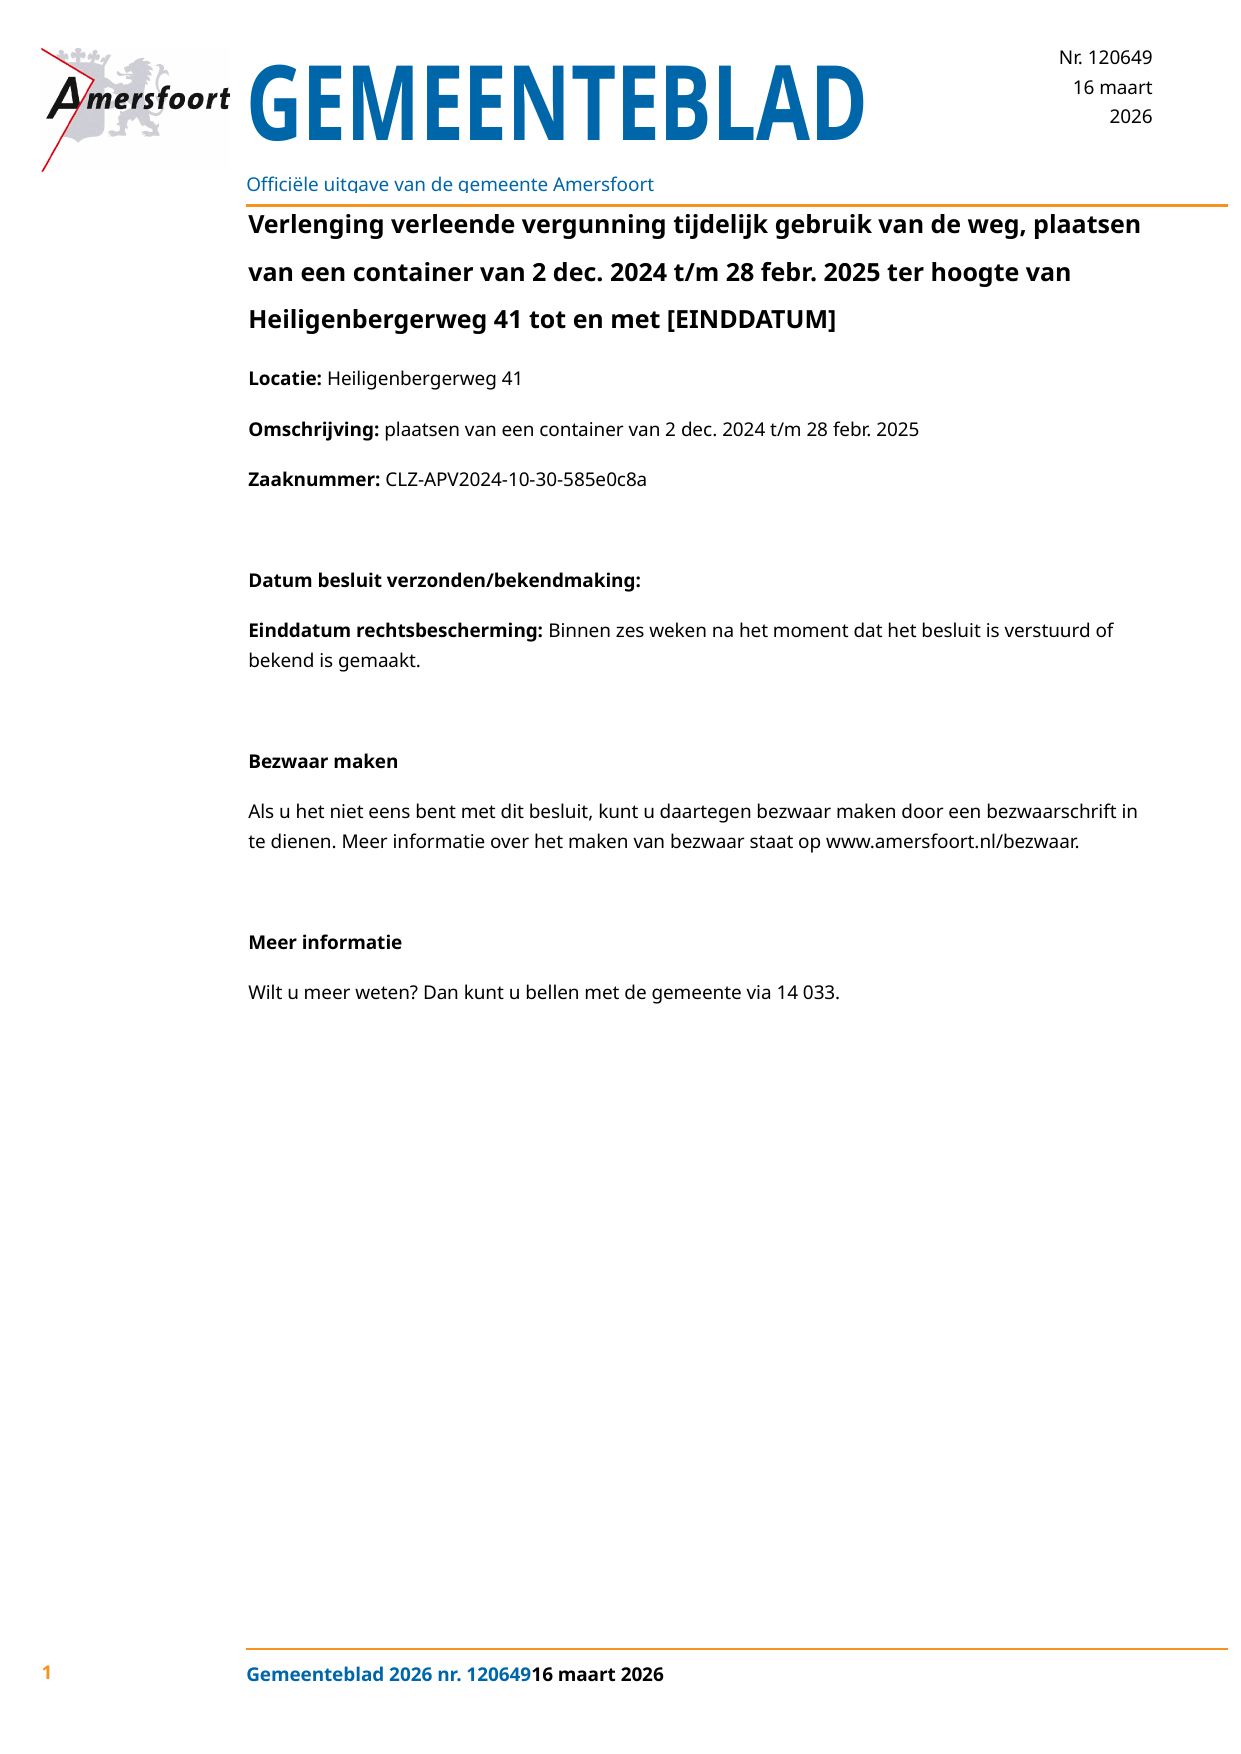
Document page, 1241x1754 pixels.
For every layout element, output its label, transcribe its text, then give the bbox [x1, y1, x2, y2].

text Locatie: Heiligenbergerweg 41 [248, 366, 1152, 391]
text Datum besluit verzonden/bekendmaking: [248, 567, 1152, 593]
picture [41, 47, 231, 172]
text Wilt u meer weten? Dan kunt u bellen met de gemeente via 14 033. [248, 979, 1152, 1005]
text Verlenging verleende vergunning tijdelijk gebruik van de weg, plaatsen van een container van 2 dec. 2024 t/m 28 febr. 2025 ter hoogte van Heiligenbergerweg 41 tot en met [EINDDATUM] [248, 207, 1152, 336]
text Meer informatie [248, 929, 1152, 954]
text Einddatum rechtsbescherming: Binnen zes weken na het moment dat het besluit is verstuurd of bekend is gemaakt. [248, 618, 1152, 673]
text Bezwaar maken [248, 748, 1152, 774]
text Zaaknummer: CLZ-APV2024-10-30-585e0c8a [248, 466, 1152, 492]
text Als u het niet eens bent met dit besluit, kunt u daartegen bezwaar maken door een bezwaarschrift in te dienen. Meer informatie over het maken van bezwaar staat op www.amersfoort.nl/bezwaar. [248, 798, 1152, 854]
text Omschrijving: plaatsen van een container van 2 dec. 2024 t/m 28 febr. 2025 [248, 416, 1152, 442]
